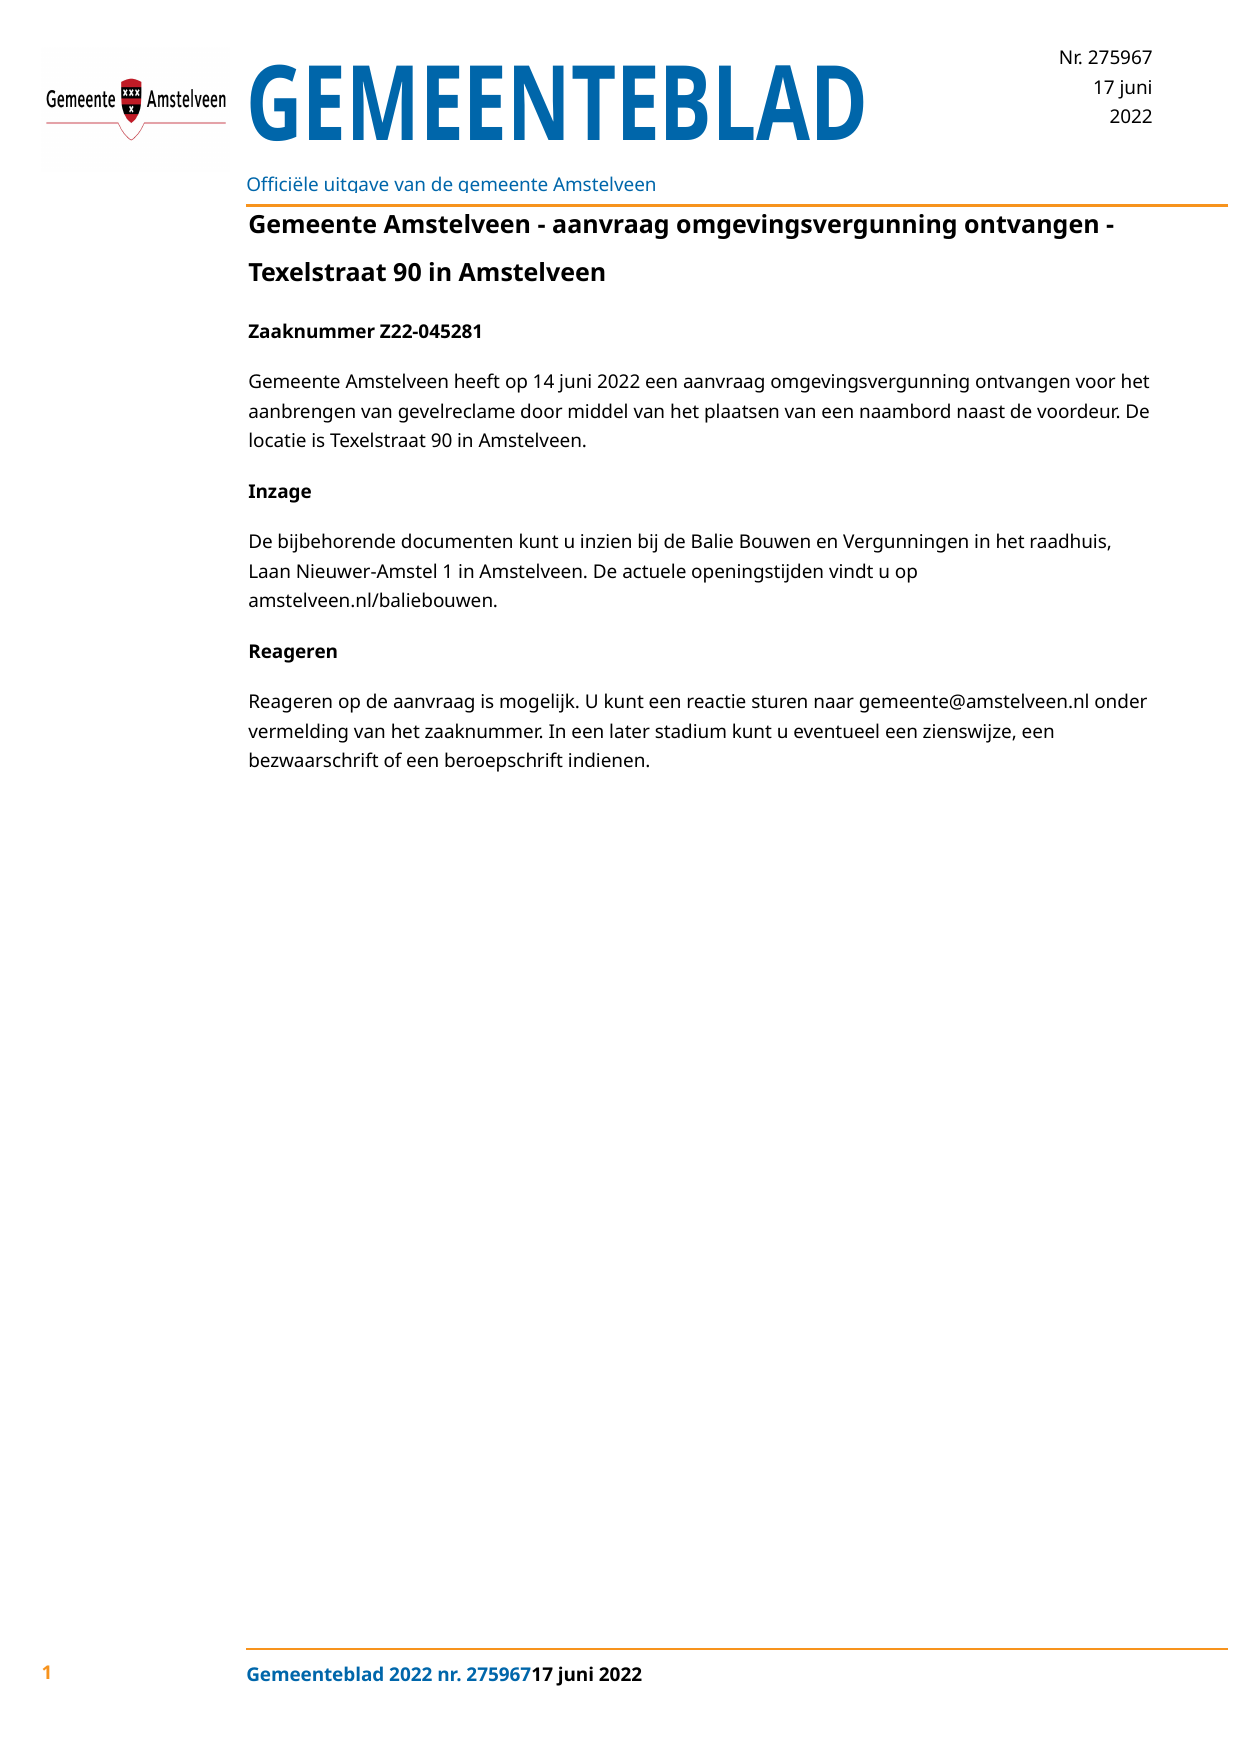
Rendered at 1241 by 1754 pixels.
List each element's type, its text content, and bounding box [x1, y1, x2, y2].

text Inzage [248, 478, 1152, 504]
text De bijbehorende documenten kunt u inzien bij de Balie Bouwen en Vergunningen in het raadhuis, Laan Nieuwer-Amstel 1 in Amstelveen. De actuele openingstijden vindt u op amstelveen.nl/baliebouwen. [248, 528, 1152, 613]
text Reageren [248, 638, 1152, 664]
text Gemeente Amstelveen heeft op 14 juni 2022 een aanvraag omgevingsvergunning ontvangen voor het aanbrengen van gevelreclame door middel van het plaatsen van een naambord naast de voordeur. De locatie is Texelstraat 90 in Amstelveen. [248, 368, 1152, 453]
text Gemeente Amstelveen - aanvraag omgevingsvergunning ontvangen - Texelstraat 90 in Amstelveen [248, 207, 1152, 288]
text Zaaknummer Z22-045281 [248, 318, 1152, 344]
text Reageren op de aanvraag is mogelijk. U kunt een reactie sturen naar gemeente@amstelveen.nl onder vermelding van het zaaknummer. In een later stadium kunt u eventueel een zienswijze, een bezwaarschrift of een beroepschrift indienen. [248, 688, 1152, 773]
picture [41, 47, 231, 172]
